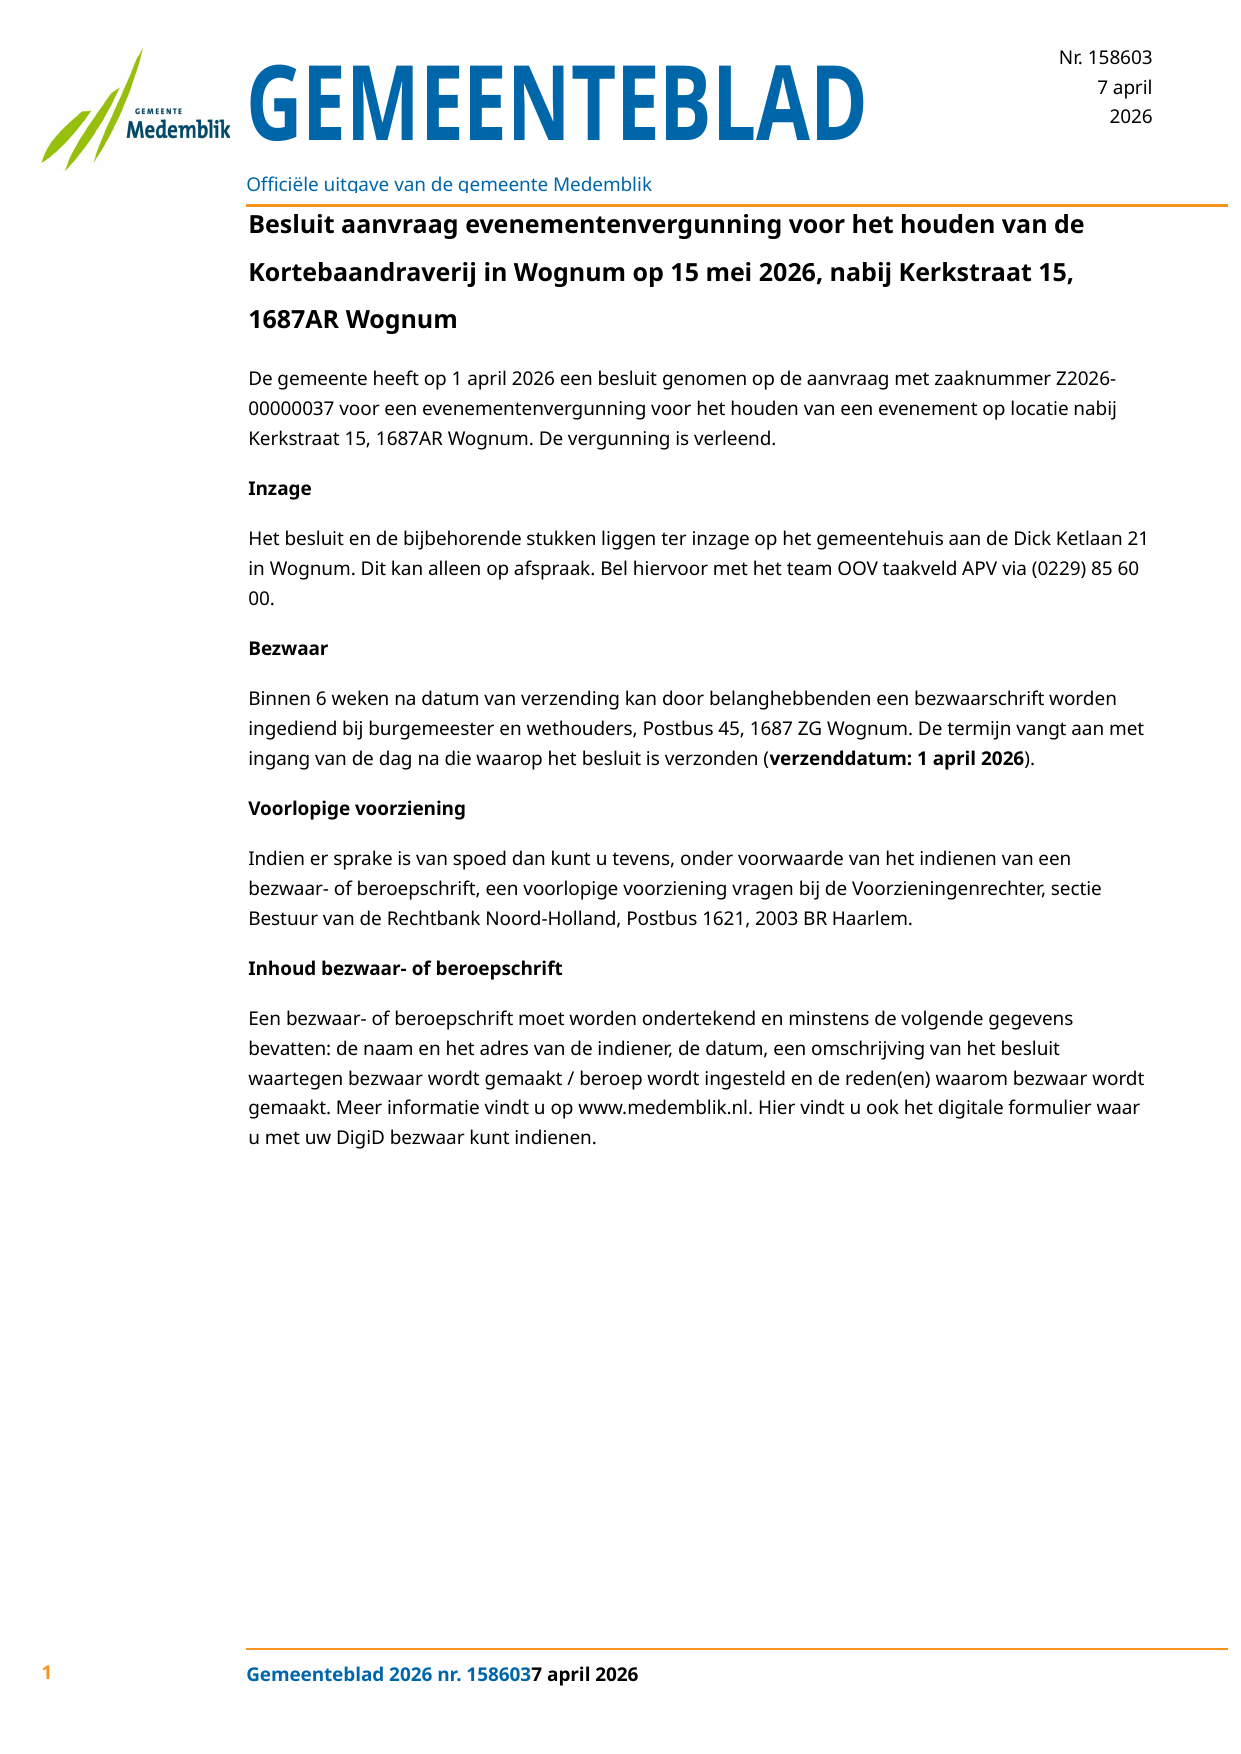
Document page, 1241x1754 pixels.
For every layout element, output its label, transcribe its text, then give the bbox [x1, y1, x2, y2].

text Het besluit en de bijbehorende stukken liggen ter inzage op het gemeentehuis aan de Dick Ketlaan 21 in Wognum. Dit kan alleen op afspraak. Bel hiervoor met het team OOV taakveld APV via (0229) 85 60 00. [248, 526, 1152, 610]
text De gemeente heeft op 1 april 2026 een besluit genomen op de aanvraag met zaaknummer Z2026-00000037 voor een evenementenvergunning voor het houden van een evenement op locatie nabij Kerkstraat 15, 1687AR Wognum. De vergunning is verleend. [248, 366, 1152, 450]
text Bezwaar [248, 635, 1152, 661]
text Inzage [248, 475, 1152, 501]
text Een bezwaar- of beroepschrift moet worden ondertekend en minstens de volgende gegevens bevatten: de naam en het adres van de indiener, de datum, een omschrijving van het besluit waartegen bezwaar wordt gemaakt / beroep wordt ingesteld en de reden(en) waarom bezwaar wordt gemaakt. Meer informatie vindt u op www.medemblik.nl. Hier vindt u ook het digitale formulier waar u met uw DigiD bezwaar kunt indienen. [248, 1006, 1152, 1149]
picture [41, 47, 231, 172]
text Binnen 6 weken na datum van verzending kan door belanghebbenden een bezwaarschrift worden ingediend bij burgemeester en wethouders, Postbus 45, 1687 ZG Wognum. De termijn vangt aan met ingang van de dag na die waarop het besluit is verzonden (verzenddatum: 1 april 2026). [248, 686, 1152, 770]
text Inhoud bezwaar- of beroepschrift [248, 955, 1152, 981]
text Indien er sprake is van spoed dan kunt u tevens, onder voorwaarde van het indienen van een bezwaar- of beroepschrift, een voorlopige voorziening vragen bij de Voorzieningenrechter, sectie Bestuur van de Rechtbank Noord-Holland, Postbus 1621, 2003 BR Haarlem. [248, 846, 1152, 930]
text Besluit aanvraag evenementenvergunning voor het houden van de Kortebaandraverij in Wognum op 15 mei 2026, nabij Kerkstraat 15, 1687AR Wognum [248, 207, 1152, 336]
text Voorlopige voorziening [248, 795, 1152, 821]
